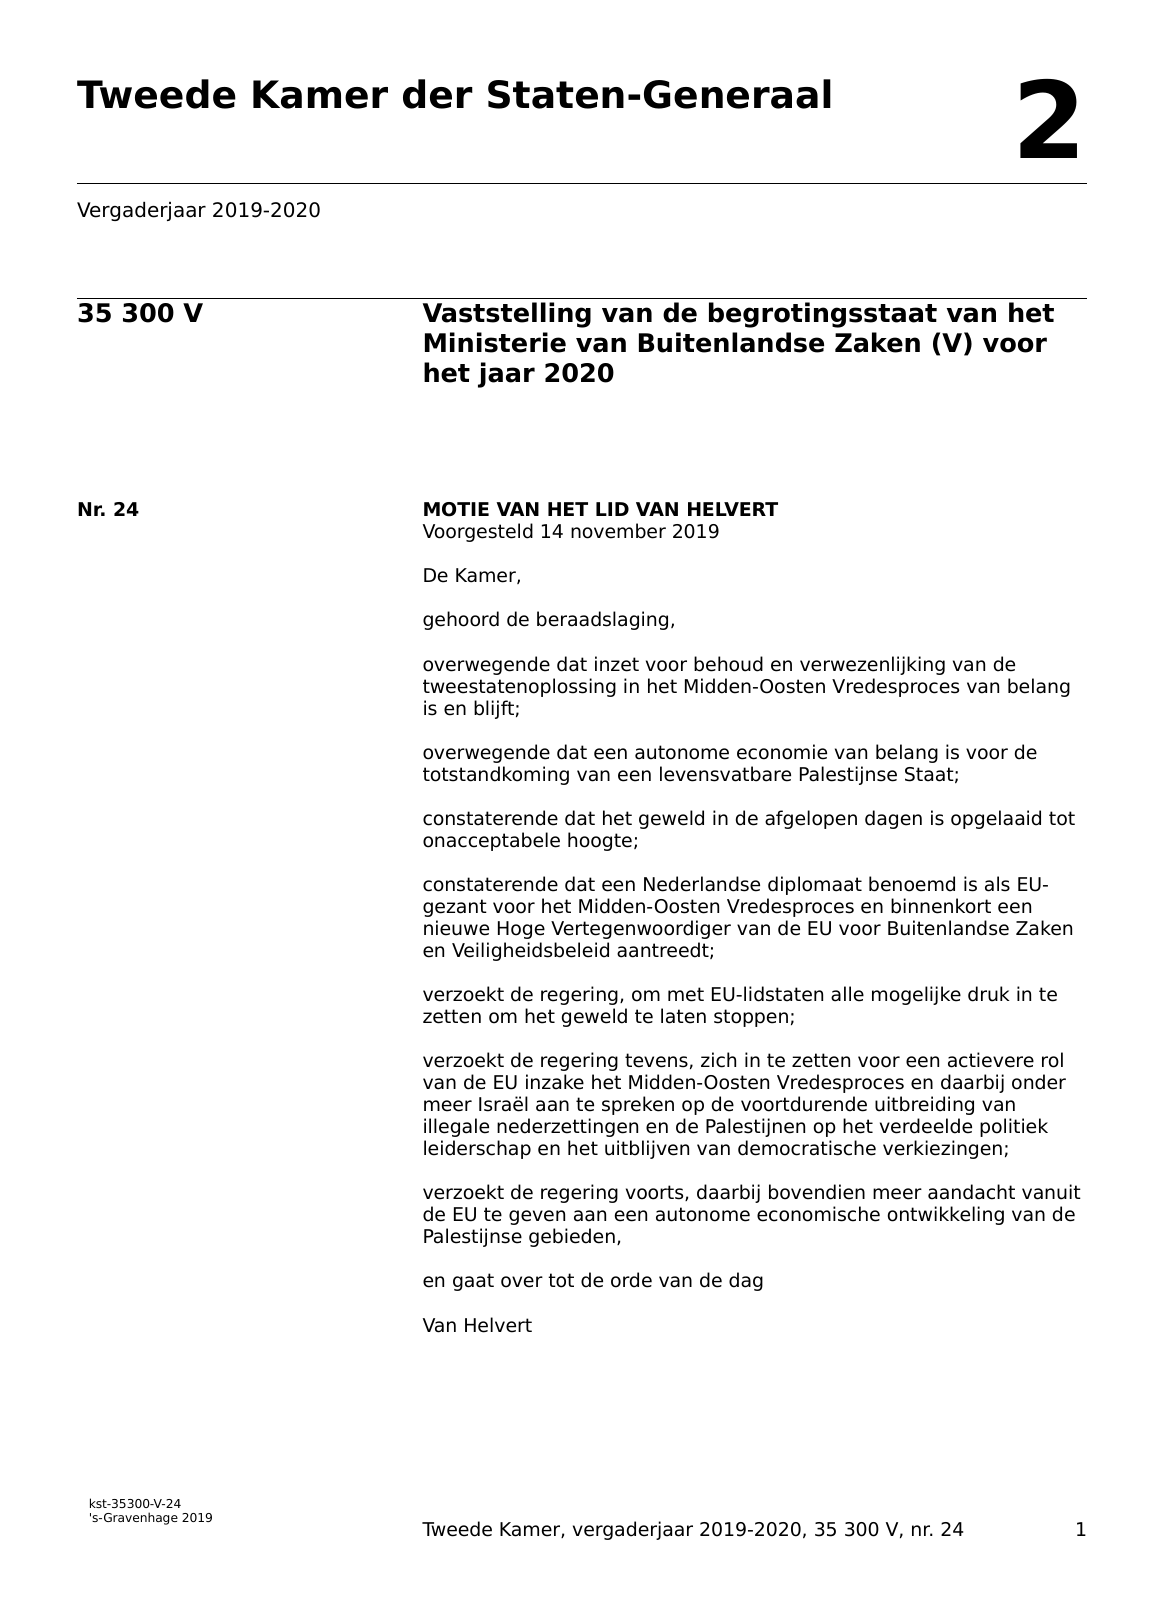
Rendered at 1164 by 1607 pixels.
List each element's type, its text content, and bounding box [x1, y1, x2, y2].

text en gaat over tot de orde van de dag [422, 1270, 1087, 1292]
text kst-35300-V-24 [88, 1497, 323, 1511]
text constaterende dat het geweld in de afgelopen dagen is opgelaaid tot onacceptabele hoogte; [422, 808, 1087, 852]
text constaterende dat een Nederlandse diplomaat benoemd is als EU-gezant voor het Midden-Oosten Vredesproces en binnenkort een nieuwe Hoge Vertegenwoordiger van de EU voor Buitenlandse Zaken en Veiligheidsbeleid aantreedt; [422, 874, 1087, 962]
subtitle 35 300 V Vaststelling van de begrotingsstaat van het Ministerie van Buitenlandse Zaken (V) voor het jaar 2020 [77, 299, 1087, 388]
text verzoekt de regering, om met EU-lidstaten alle mogelijke druk in te zetten om het geweld te laten stoppen; [422, 984, 1087, 1028]
text overwegende dat inzet voor behoud en verwezenlijking van de tweestatenoplossing in het Midden-Oosten Vredesproces van belang is en blijft; [422, 653, 1087, 719]
subtitle Nr. 24 MOTIE VAN HET LID VAN HELVERT [77, 499, 1087, 521]
text 's-Gravenhage 2019 [88, 1511, 323, 1525]
text overwegende dat een autonome economie van belang is voor de totstandkoming van een levensvatbare Palestijnse Staat; [422, 742, 1087, 786]
text verzoekt de regering voorts, daarbij bovendien meer aandacht vanuit de EU te geven aan een autonome economische ontwikkeling van de Palestijnse gebieden, [422, 1182, 1087, 1248]
text Voorgesteld 14 november 2019 [422, 521, 1087, 543]
text gehoord de beraadslaging, [422, 609, 1087, 631]
table_cell Vergaderjaar 2019-2020 [77, 184, 1087, 298]
text De Kamer, [422, 565, 1087, 587]
text verzoekt de regering tevens, zich in te zetten voor een actievere rol van de EU inzake het Midden-Oosten Vredesproces en daarbij onder meer Israël aan te spreken op de voortdurende uitbreiding van illegale nederzettingen en de Palestijnen op het verdeelde politiek leiderschap en het uitblijven van democratische verkiezingen; [422, 1050, 1087, 1160]
table_header 2 [886, 59, 1087, 183]
text Van Helvert [422, 1314, 1087, 1337]
table_header Tweede Kamer der Staten-Generaal [77, 59, 886, 183]
